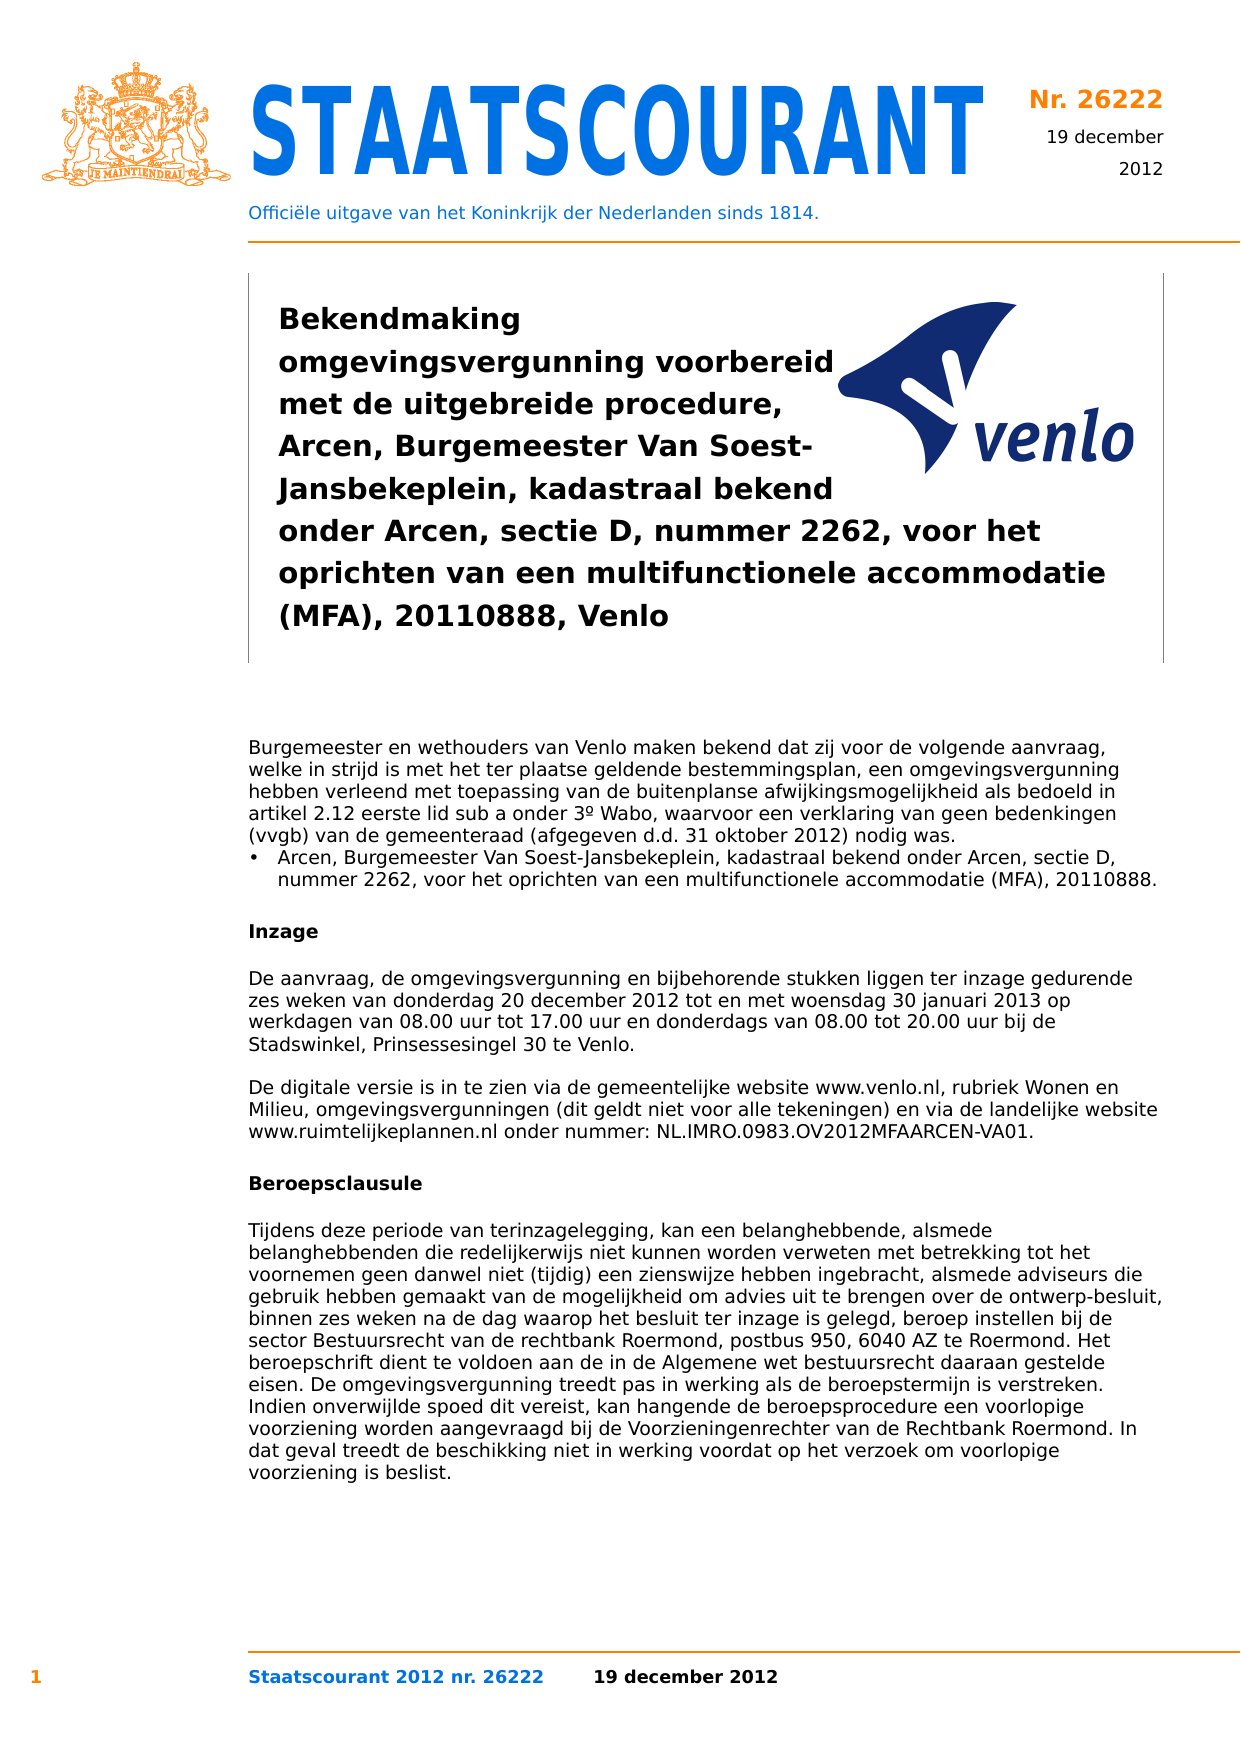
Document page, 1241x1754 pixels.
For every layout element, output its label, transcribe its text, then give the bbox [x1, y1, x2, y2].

table_cell Officiële uitgave van het Koninkrijk der Nederlanden sinds 1814. [248, 203, 1240, 241]
table_cell 2012 [998, 153, 1240, 203]
subtitle Beroepsclausule [248, 1173, 1163, 1195]
text De digitale versie is in te zien via de gemeentelijke website www.venlo.nl, rubriek Wonen en Milieu, omgevingsvergunningen (dit geldt niet voor alle tekeningen) en via de landelijke website www.ruimtelijkeplannen.nl onder nummer: NL.IMRO.0983.OV2012MFAARCEN-VA01. [248, 1077, 1163, 1143]
picture [41, 62, 231, 186]
table_header Nr. 26222 [998, 62, 1240, 121]
text • Arcen, Burgemeester Van Soest-Jansbekeplein, kadastraal bekend onder Arcen, sectie D, nummer 2262, voor het oprichten van een multifunctionele accommodatie (MFA), 20110888. [248, 847, 1163, 891]
text Tijdens deze periode van terinzagelegging, kan een belanghebbende, alsmede belanghebbenden die redelijkerwijs niet kunnen worden verweten met betrekking tot het voornemen geen danwel niet (tijdig) een zienswijze hebben ingebracht, alsmede adviseurs die gebruik hebben gemaakt van de mogelijkheid om advies uit te brengen over de ontwerp-besluit, binnen zes weken na de dag waarop het besluit ter inzage is gelegd, beroep instellen bij de sector Bestuursrecht van de rechtbank Roermond, postbus 950, 6040 AZ te Roermond. Het beroepschrift dient te voldoen aan de in de Algemene wet bestuursrecht daaraan gestelde eisen. De omgevingsvergunning treedt pas in werking als de beroepstermijn is verstreken. Indien onverwijlde spoed dit vereist, kan hangende de beroepsprocedure een voorlopige voorziening worden aangevraagd bij de Voorzieningenrechter van de Rechtbank Roermond. In dat geval treedt de beschikking niet in werking voordat op het verzoek om voorlopige voorziening is beslist. [248, 1220, 1163, 1484]
picture [838, 302, 1134, 474]
subtitle Bekendmaking omgevingsvergunning voorbereid met de uitgebreide procedure, Arcen, Burgemeester Van Soest-Jansbekeplein, kadastraal bekend onder Arcen, sectie D, nummer 2262, voor het oprichten van een multifunctionele accommodatie (MFA), 20110888, Venlo [249, 273, 1163, 663]
table_header [25, 62, 248, 241]
subtitle Inzage [248, 921, 1163, 942]
text De aanvraag, de omgevingsvergunning en bijbehorende stukken liggen ter inzage gedurende zes weken van donderdag 20 december 2012 tot en met woensdag 30 januari 2013 op werkdagen van 08.00 uur tot 17.00 uur en donderdags van 08.00 tot 20.00 uur bij de Stadswinkel, Prinsessesingel 30 te Venlo. [248, 967, 1163, 1055]
table_cell 19 december [998, 121, 1240, 153]
text Burgemeester en wethouders van Venlo maken bekend dat zij voor de volgende aanvraag, welke in strijd is met het ter plaatse geldende bestemmingsplan, een omgevingsvergunning hebben verleend met toepassing van de buitenplanse afwijkingsmogelijkheid als bedoeld in artikel 2.12 eerste lid sub a onder 3º Wabo, waarvoor een verklaring van geen bedenkingen (vvgb) van de gemeenteraad (afgegeven d.d. 31 oktober 2012) nodig was. [248, 737, 1163, 847]
table_header STAATSCOURANT [248, 62, 998, 203]
